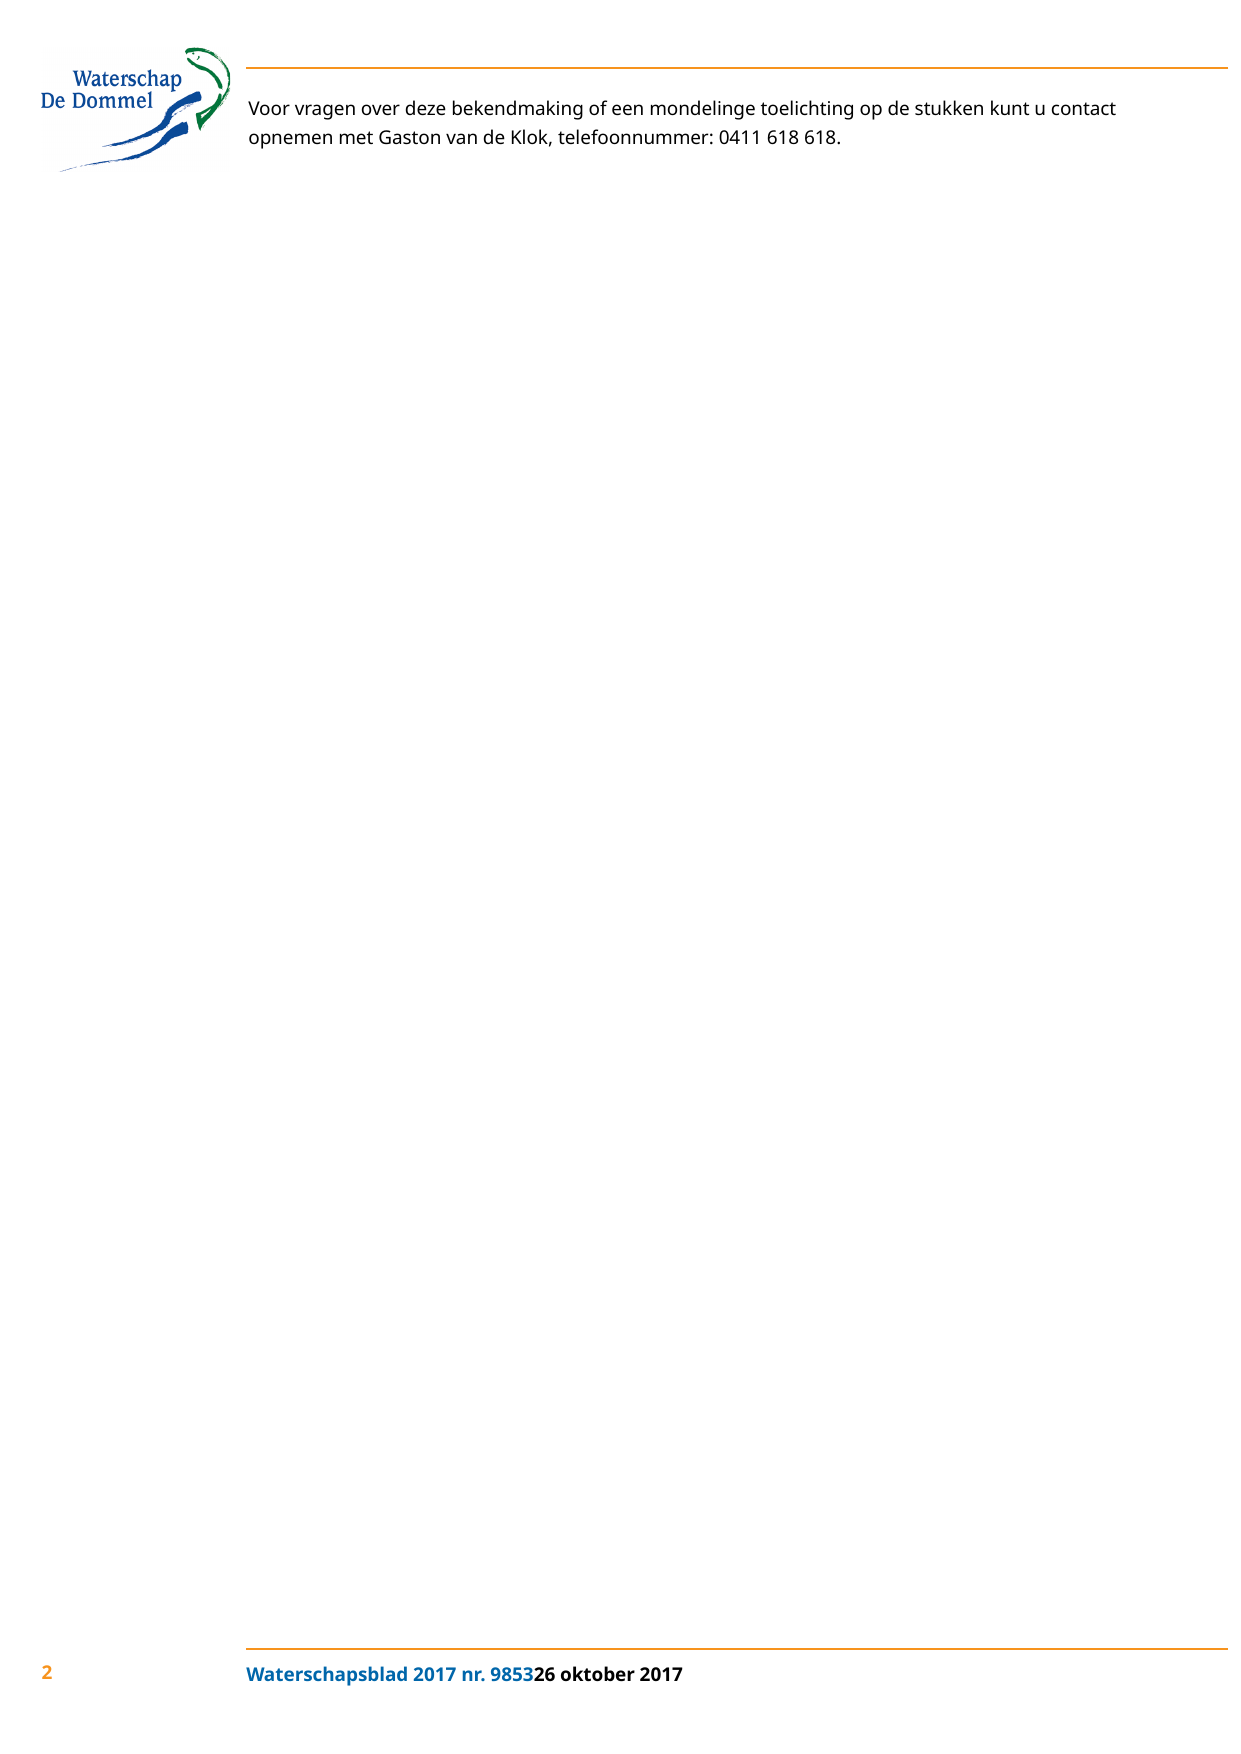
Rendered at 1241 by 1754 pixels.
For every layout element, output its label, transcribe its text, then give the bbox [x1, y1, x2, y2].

picture [41, 47, 231, 172]
text Voor vragen over deze bekendmaking of een mondelinge toelichting op de stukken kunt u contact opnemen met Gaston van de Klok, telefoonnummer: 0411 618 618. [248, 95, 1152, 150]
